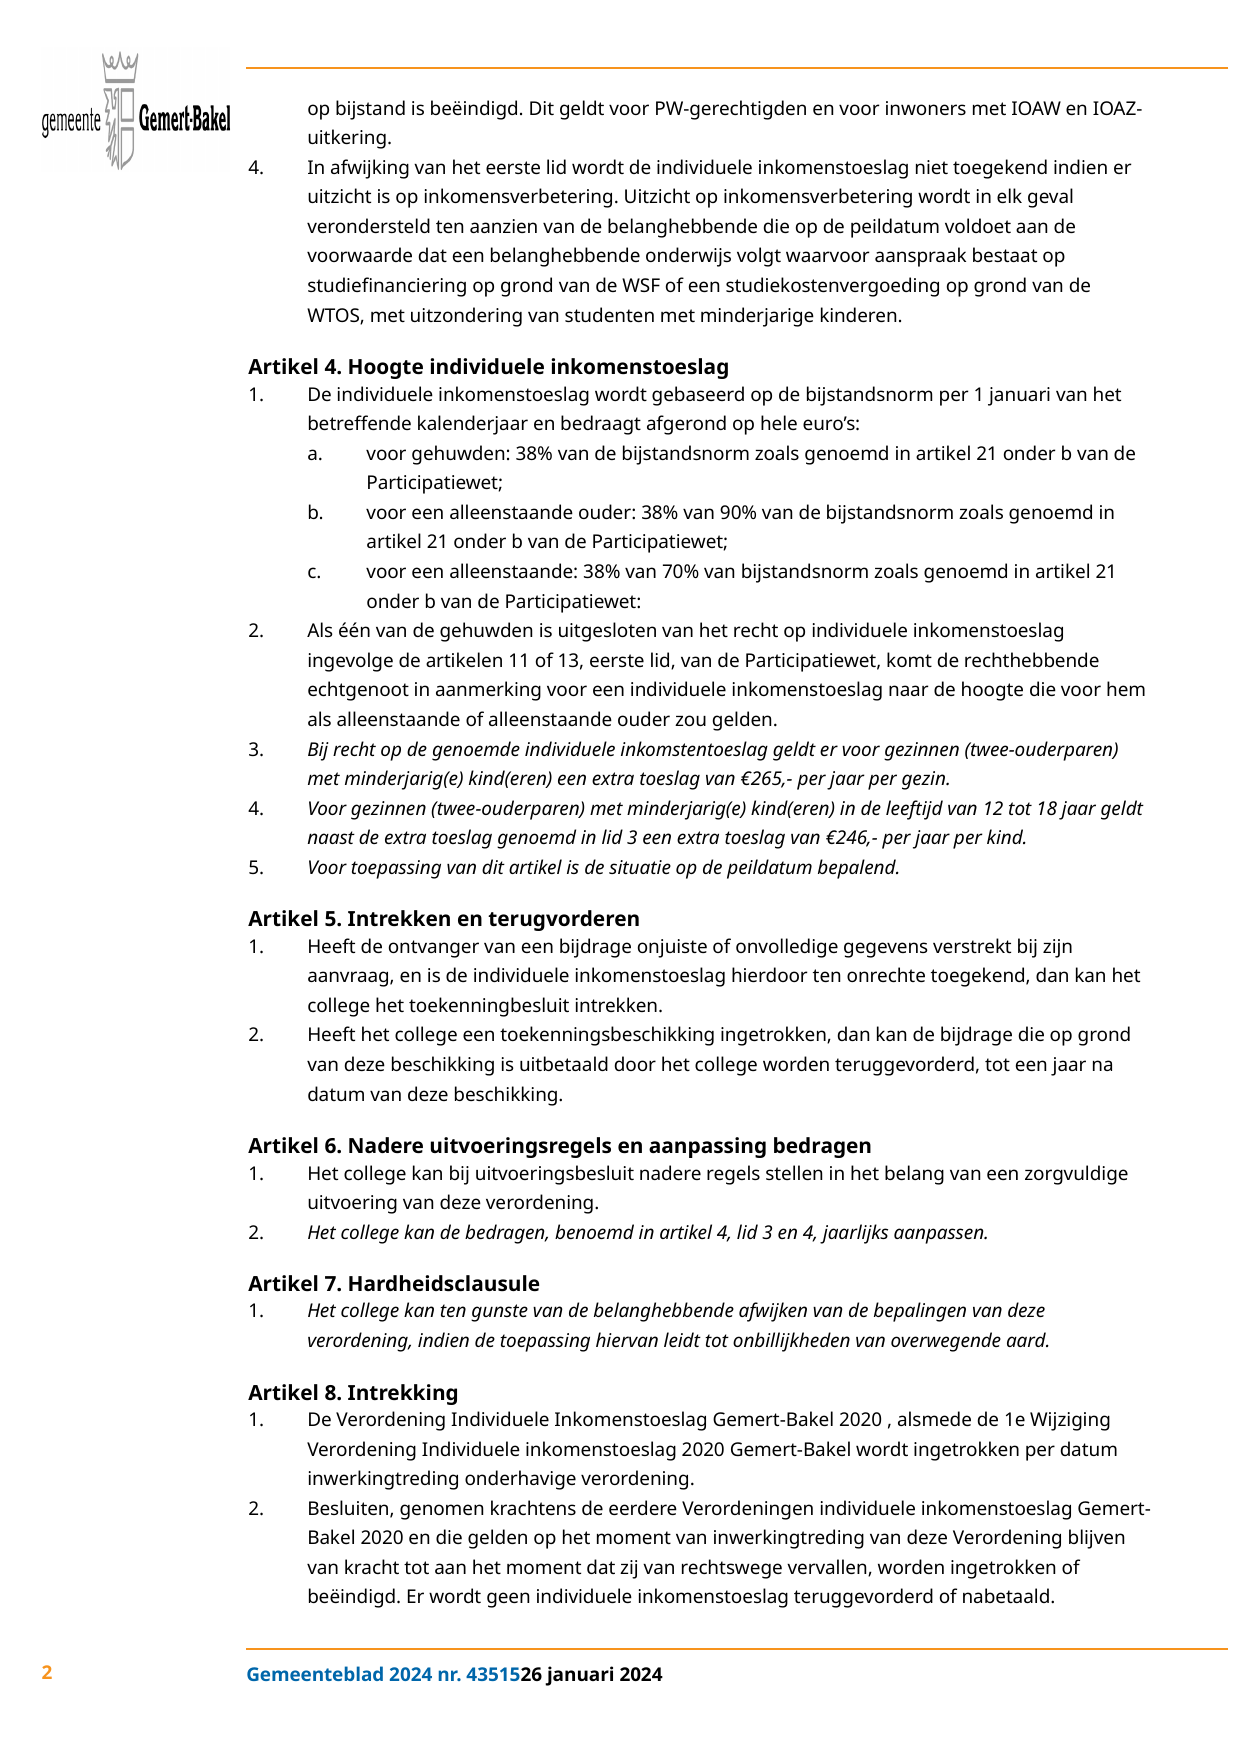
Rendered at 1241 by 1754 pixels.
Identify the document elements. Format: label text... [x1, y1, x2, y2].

list Het college kan ten gunste van de belanghebbende afwijken van de bepalingen van deze verordening, indien de toepassing hiervan leidt tot onbillijkheden van overwegende aard. [248, 1298, 1152, 1353]
list Heeft het college een toekenningsbeschikking ingetrokken, dan kan de bijdrage die op grond van deze beschikking is uitbetaald door het college worden teruggevorderd, tot een jaar na datum van deze beschikking. [248, 1022, 1152, 1107]
list Voor toepassing van dit artikel is de situatie op de peildatum bepalend. [248, 854, 1152, 880]
text Artikel 4. Hoogte individuele inkomenstoeslag [248, 352, 1152, 381]
list Besluiten, genomen krachtens de eerdere Verordeningen individuele inkomenstoeslag Gemert-Bakel 2020 en die gelden op het moment van inwerkingtreding van deze Verordening blijven van kracht tot aan het moment dat zij van rechtswege vervallen, worden ingetrokken of beëindigd. Er wordt geen individuele inkomenstoeslag teruggevorderd of nabetaald. [248, 1495, 1152, 1609]
list Heeft de ontvanger van een bijdrage onjuiste of onvolledige gegevens verstrekt bij zijn aanvraag, en is de individuele inkomenstoeslag hierdoor ten onrechte toegekend, dan kan het college het toekenningbesluit intrekken. [248, 933, 1152, 1018]
list Het college kan de bedragen, benoemd in artikel 4, lid 3 en 4, jaarlijks aanpassen. [248, 1219, 1152, 1244]
text Artikel 6. Nadere uitvoeringsregels en aanpassing bedragen [248, 1131, 1152, 1160]
text Artikel 8. Intrekking [248, 1378, 1152, 1406]
list voor gehuwden: 38% van de bijstandsnorm zoals genoemd in artikel 21 onder b van de Participatiewet; [307, 440, 1152, 495]
list Het college kan bij uitvoeringsbesluit nadere regels stellen in het belang van een zorgvuldige uitvoering van deze verordening. [248, 1160, 1152, 1215]
text Artikel 5. Intrekken en terugvorderen [248, 904, 1152, 933]
list Voor gezinnen (twee-ouderparen) met minderjarig(e) kind(eren) in de leeftijd van 12 tot 18 jaar geldt naast de extra toeslag genoemd in lid 3 een extra toeslag van €246,- per jaar per kind. [248, 795, 1152, 850]
list De individuele inkomenstoeslag wordt gebaseerd op de bijstandsnorm per 1 januari van het betreffende kalenderjaar en bedraagt afgerond op hele euro’s: [248, 381, 1152, 436]
list De Verordening Individuele Inkomenstoeslag Gemert-Bakel 2020 , alsmede de 1e Wijziging Verordening Individuele inkomenstoeslag 2020 Gemert-Bakel wordt ingetrokken per datum inwerkingtreding onderhavige verordening. [248, 1406, 1152, 1491]
list voor een alleenstaande ouder: 38% van 90% van de bijstandsnorm zoals genoemd in artikel 21 onder b van de Participatiewet; [307, 499, 1152, 554]
text Artikel 7. Hardheidsclausule [248, 1269, 1152, 1298]
list op bijstand is beëindigd. Dit geldt voor PW-gerechtigden en voor inwoners met IOAW en IOAZ-uitkering. [248, 95, 1152, 150]
list In afwijking van het eerste lid wordt de individuele inkomenstoeslag niet toegekend indien er uitzicht is op inkomensverbetering. Uitzicht op inkomensverbetering wordt in elk geval verondersteld ten aanzien van de belanghebbende die op de peildatum voldoet aan de voorwaarde dat een belanghebbende onderwijs volgt waarvoor aanspraak bestaat op studiefinanciering op grond van de WSF of een studiekostenvergoeding op grond van de WTOS, met uitzondering van studenten met minderjarige kinderen. [248, 154, 1152, 328]
list Bij recht op de genoemde individuele inkomstentoeslag geldt er voor gezinnen (twee-ouderparen) met minderjarig(e) kind(eren) een extra toeslag van €265,- per jaar per gezin. [248, 736, 1152, 791]
list voor een alleenstaande: 38% van 70% van bijstandsnorm zoals genoemd in artikel 21 onder b van de Participatiewet: [307, 558, 1152, 613]
list Als één van de gehuwden is uitgesloten van het recht op individuele inkomenstoeslag ingevolge de artikelen 11 of 13, eerste lid, van de Participatiewet, komt de rechthebbende echtgenoot in aanmerking voor een individuele inkomenstoeslag naar de hoogte die voor hem als alleenstaande of alleenstaande ouder zou gelden. [248, 617, 1152, 732]
picture [41, 47, 231, 172]
